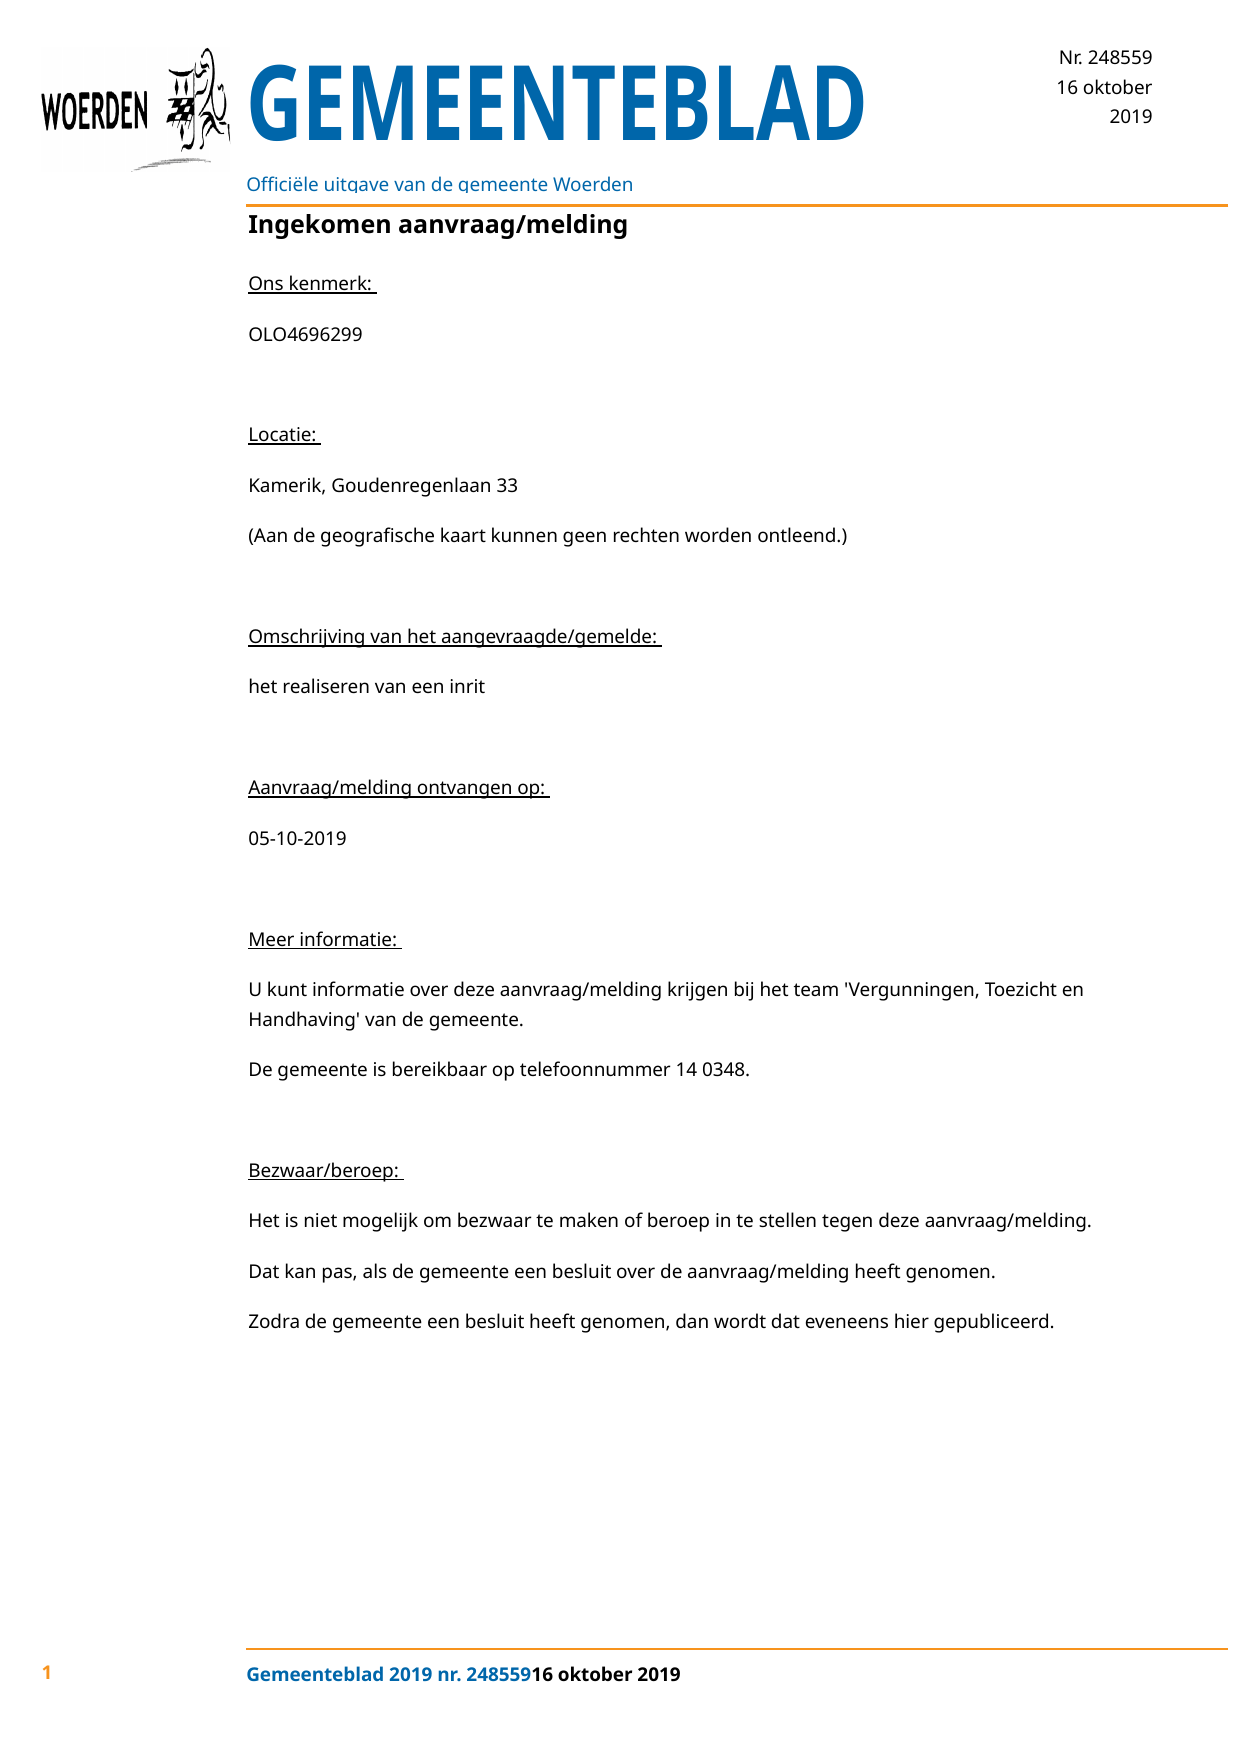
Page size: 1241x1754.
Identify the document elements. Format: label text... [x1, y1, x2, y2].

text Aanvraag/melding ontvangen op: [248, 774, 1152, 800]
text Meer informatie: [248, 926, 1152, 951]
text het realiseren van een inrit [248, 674, 1152, 699]
text De gemeente is bereikbaar op telefoonnummer 14 0348. [248, 1056, 1152, 1082]
text Locatie: [248, 422, 1152, 447]
text Ons kenmerk: [248, 270, 1152, 296]
text 05-10-2019 [248, 825, 1152, 851]
text Bezwaar/beroep: [248, 1157, 1152, 1183]
text Ingekomen aanvraag/melding [248, 207, 1152, 241]
text U kunt informatie over deze aanvraag/melding krijgen bij het team 'Vergunningen, Toezicht en Handhaving' van de gemeente. [248, 976, 1152, 1031]
text Kamerik, Goudenregenlaan 33 [248, 472, 1152, 498]
text OLO4696299 [248, 321, 1152, 346]
text Het is niet mogelijk om bezwaar te maken of beroep in te stellen tegen deze aanvraag/melding. [248, 1207, 1152, 1233]
text Omschrijving van het aangevraagde/gemelde: [248, 623, 1152, 649]
text Dat kan pas, als de gemeente een besluit over de aanvraag/melding heeft genomen. [248, 1258, 1152, 1283]
picture [41, 47, 231, 172]
text (Aan de geografische kaart kunnen geen rechten worden ontleend.) [248, 522, 1152, 548]
text Zodra de gemeente een besluit heeft genomen, dan wordt dat eveneens hier gepubliceerd. [248, 1308, 1152, 1334]
